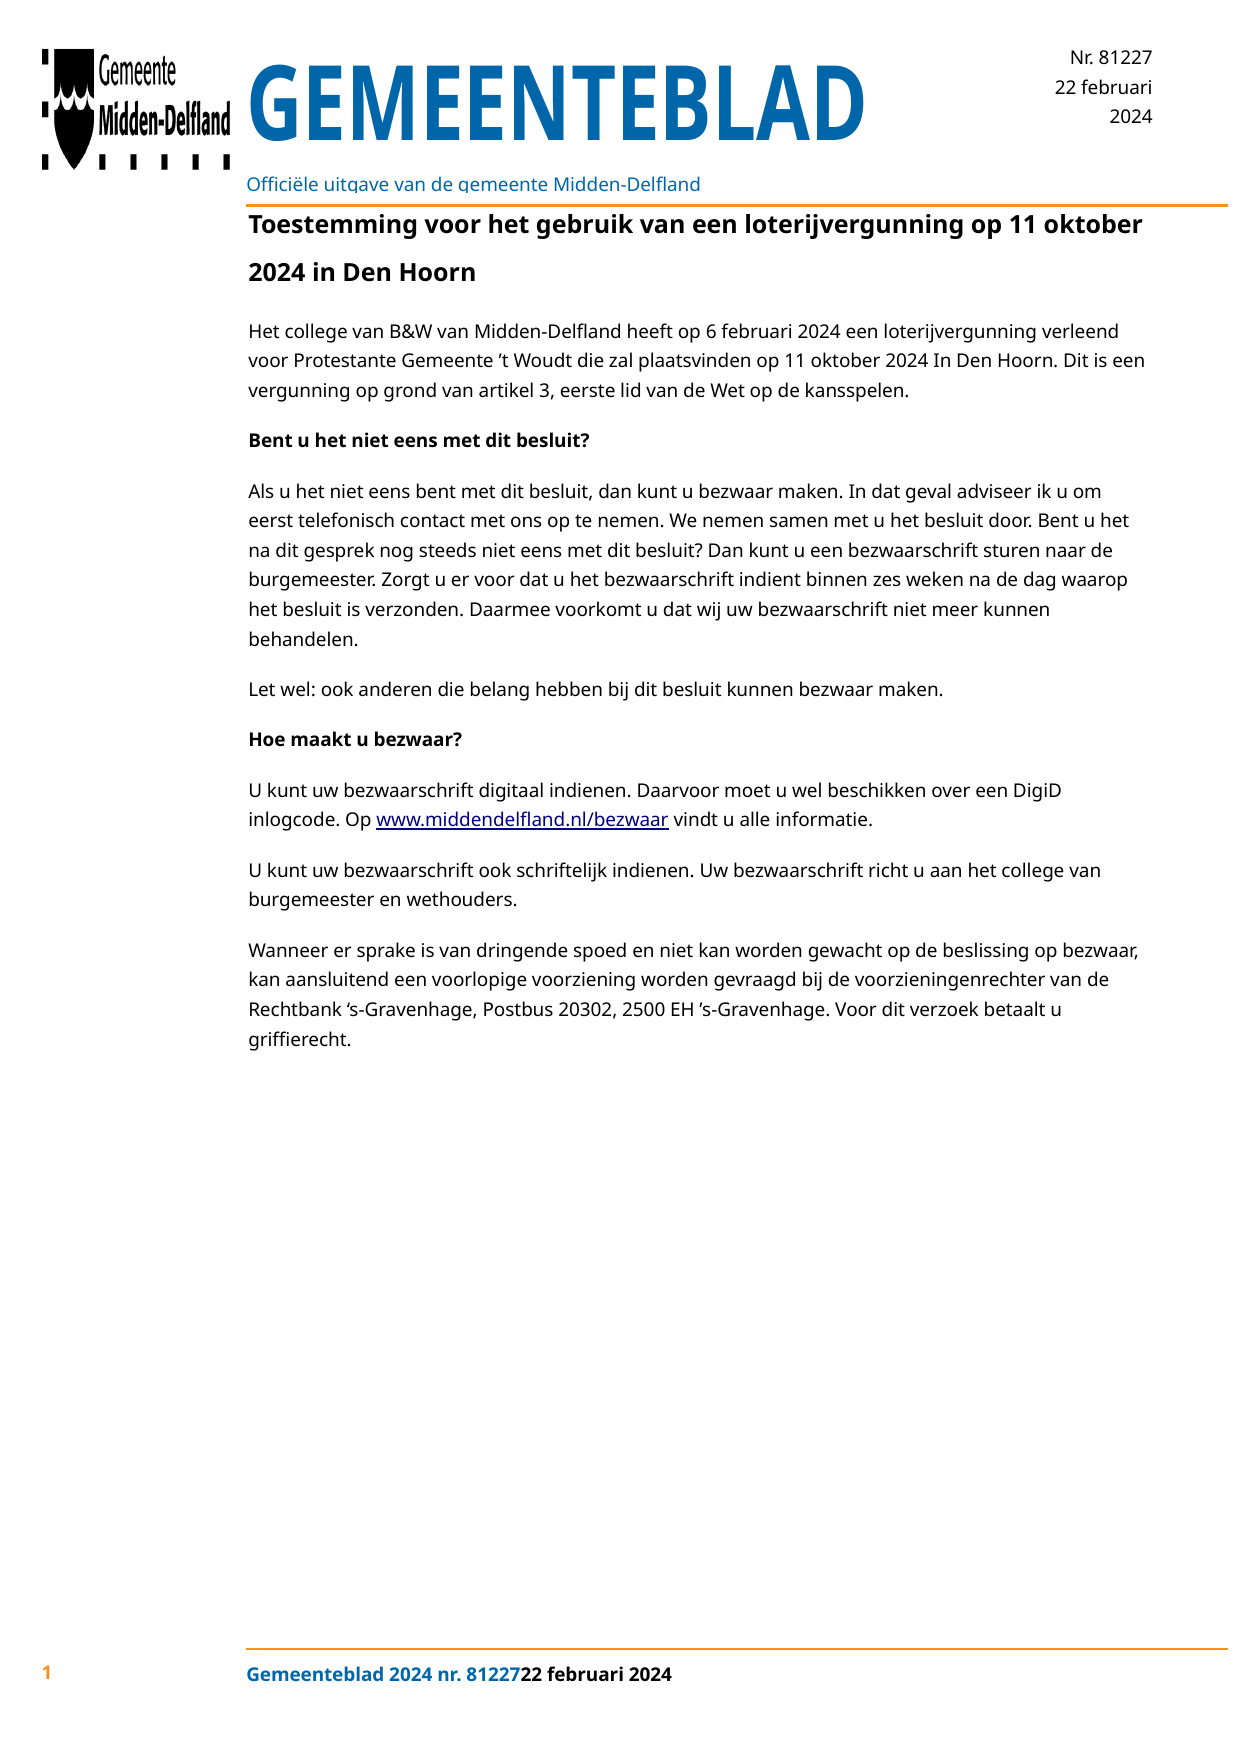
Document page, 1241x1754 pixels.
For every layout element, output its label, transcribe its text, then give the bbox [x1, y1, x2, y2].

text Toestemming voor het gebruik van een loterijvergunning op 11 oktober 2024 in Den Hoorn [248, 207, 1152, 288]
text Het college van B&W van Midden-Delfland heeft op 6 februari 2024 een loterijvergunning verleend voor Protestante Gemeente ’t Woudt die zal plaatsvinden op 11 oktober 2024 In Den Hoorn. Dit is een vergunning op grond van artikel 3, eerste lid van de Wet op de kansspelen. [248, 318, 1152, 403]
text Bent u het niet eens met dit besluit? [248, 427, 1152, 453]
text Let wel: ook anderen die belang hebben bij dit besluit kunnen bezwaar maken. [248, 676, 1152, 702]
text Hoe maakt u bezwaar? [248, 727, 1152, 752]
text U kunt uw bezwaarschrift digitaal indienen. Daarvoor moet u wel beschikken over een DigiD inlogcode. Op www.middendelfland.nl/bezwaar vindt u alle informatie. [248, 777, 1152, 832]
text U kunt uw bezwaarschrift ook schriftelijk indienen. Uw bezwaarschrift richt u aan het college van burgemeester en wethouders. [248, 857, 1152, 912]
text Als u het niet eens bent met dit besluit, dan kunt u bezwaar maken. In dat geval adviseer ik u om eerst telefonisch contact met ons op te nemen. We nemen samen met u het besluit door. Bent u het na dit gesprek nog steeds niet eens met dit besluit? Dan kunt u een bezwaarschrift sturen naar de burgemeester. Zorgt u er voor dat u het bezwaarschrift indient binnen zes weken na de dag waarop het besluit is verzonden. Daarmee voorkomt u dat wij uw bezwaarschrift niet meer kunnen behandelen. [248, 478, 1152, 652]
picture [41, 47, 231, 172]
text Wanneer er sprake is van dringende spoed en niet kan worden gewacht op de beslissing op bezwaar, kan aansluitend een voorlopige voorziening worden gevraagd bij de voorzieningenrechter van de Rechtbank ‘s-Gravenhage, Postbus 20302, 2500 EH ’s-Gravenhage. Voor dit verzoek betaalt u griffierecht. [248, 937, 1152, 1052]
